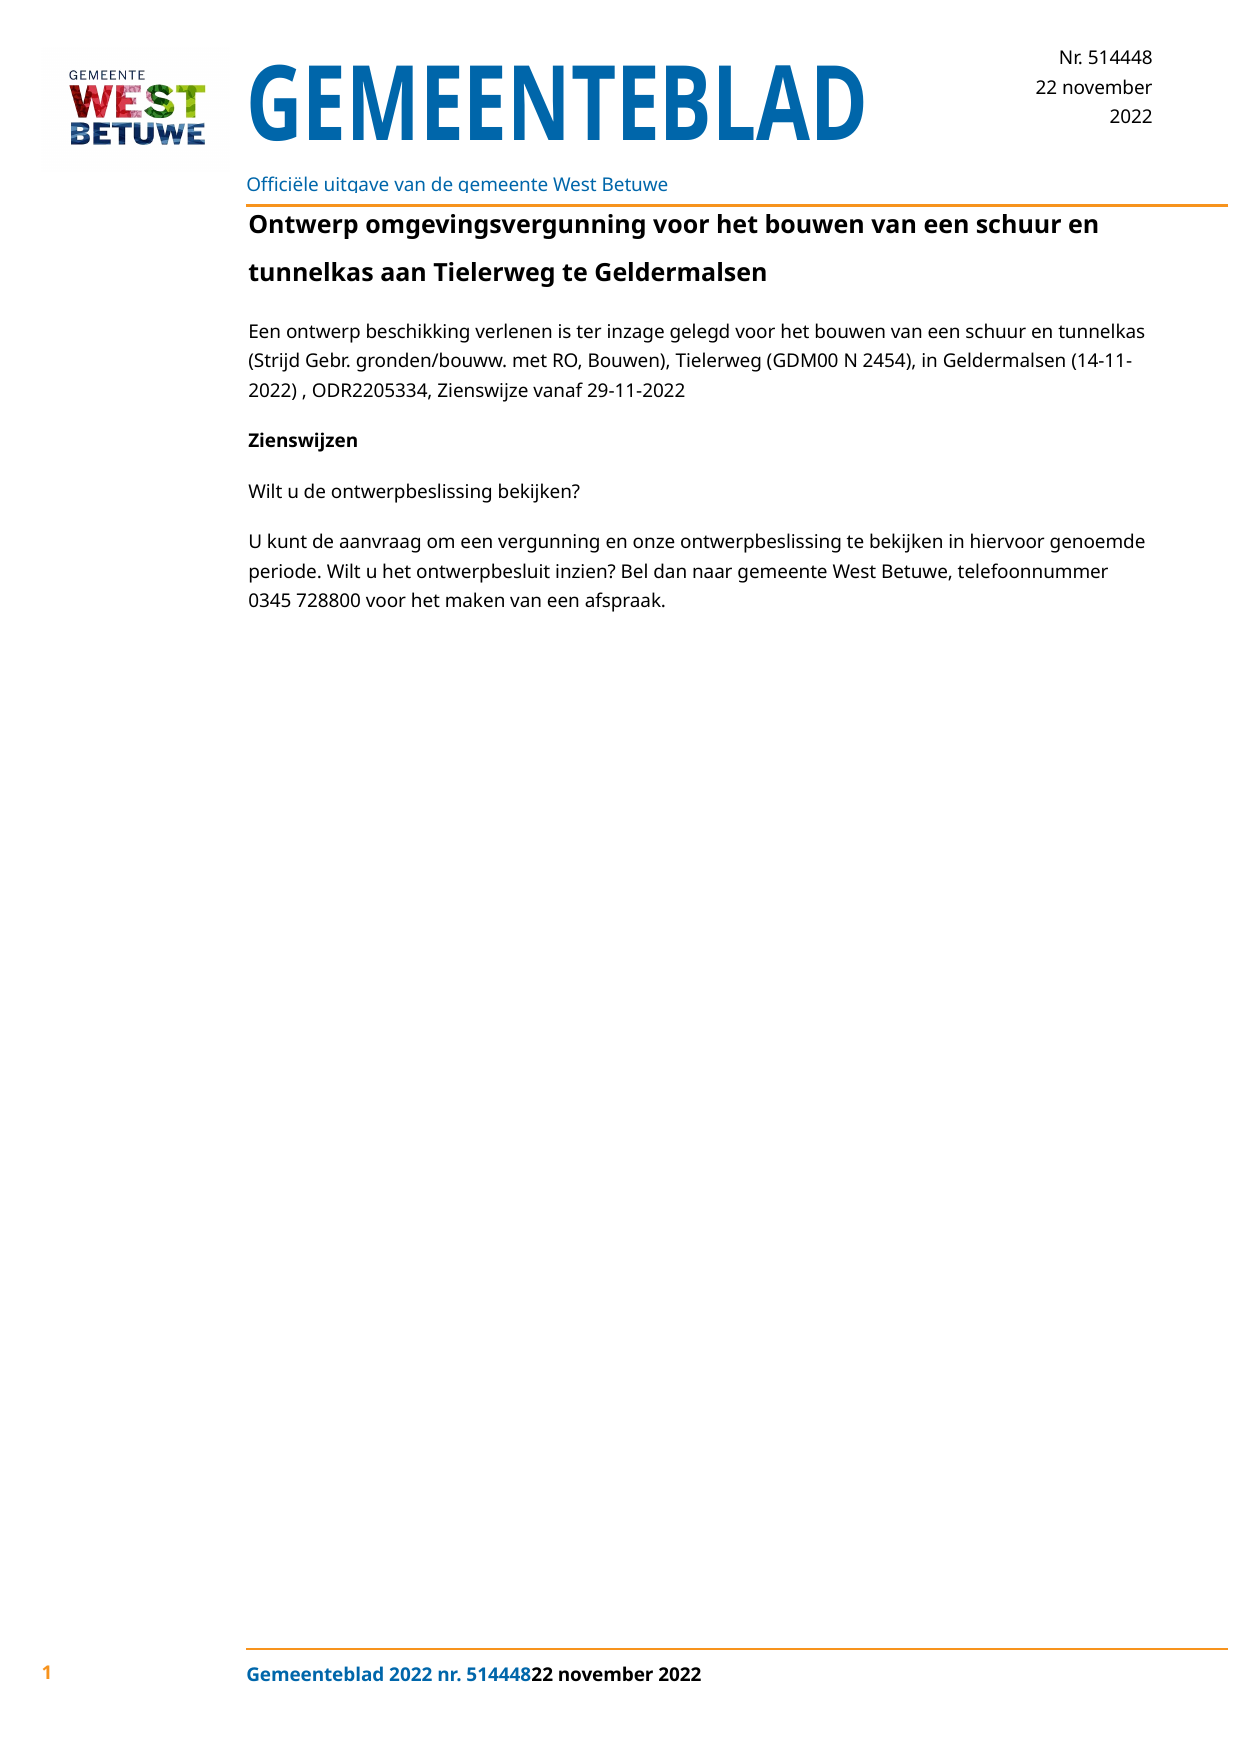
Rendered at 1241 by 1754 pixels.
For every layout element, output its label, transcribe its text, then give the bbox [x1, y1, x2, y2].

text Wilt u de ontwerpbeslissing bekijken? [248, 478, 1152, 504]
text U kunt de aanvraag om een vergunning en onze ontwerpbeslissing te bekijken in hiervoor genoemde periode. Wilt u het ontwerpbesluit inzien? Bel dan naar gemeente West Betuwe, telefoonnummer 0345 728800 voor het maken van een afspraak. [248, 528, 1152, 613]
picture [41, 47, 231, 172]
text Ontwerp omgevingsvergunning voor het bouwen van een schuur en tunnelkas aan Tielerweg te Geldermalsen [248, 207, 1152, 288]
text Zienswijzen [248, 427, 1152, 453]
text Een ontwerp beschikking verlenen is ter inzage gelegd voor het bouwen van een schuur en tunnelkas (Strijd Gebr. gronden/bouww. met RO, Bouwen), Tielerweg (GDM00 N 2454), in Geldermalsen (14-11-2022) , ODR2205334, Zienswijze vanaf 29-11-2022 [248, 318, 1152, 403]
